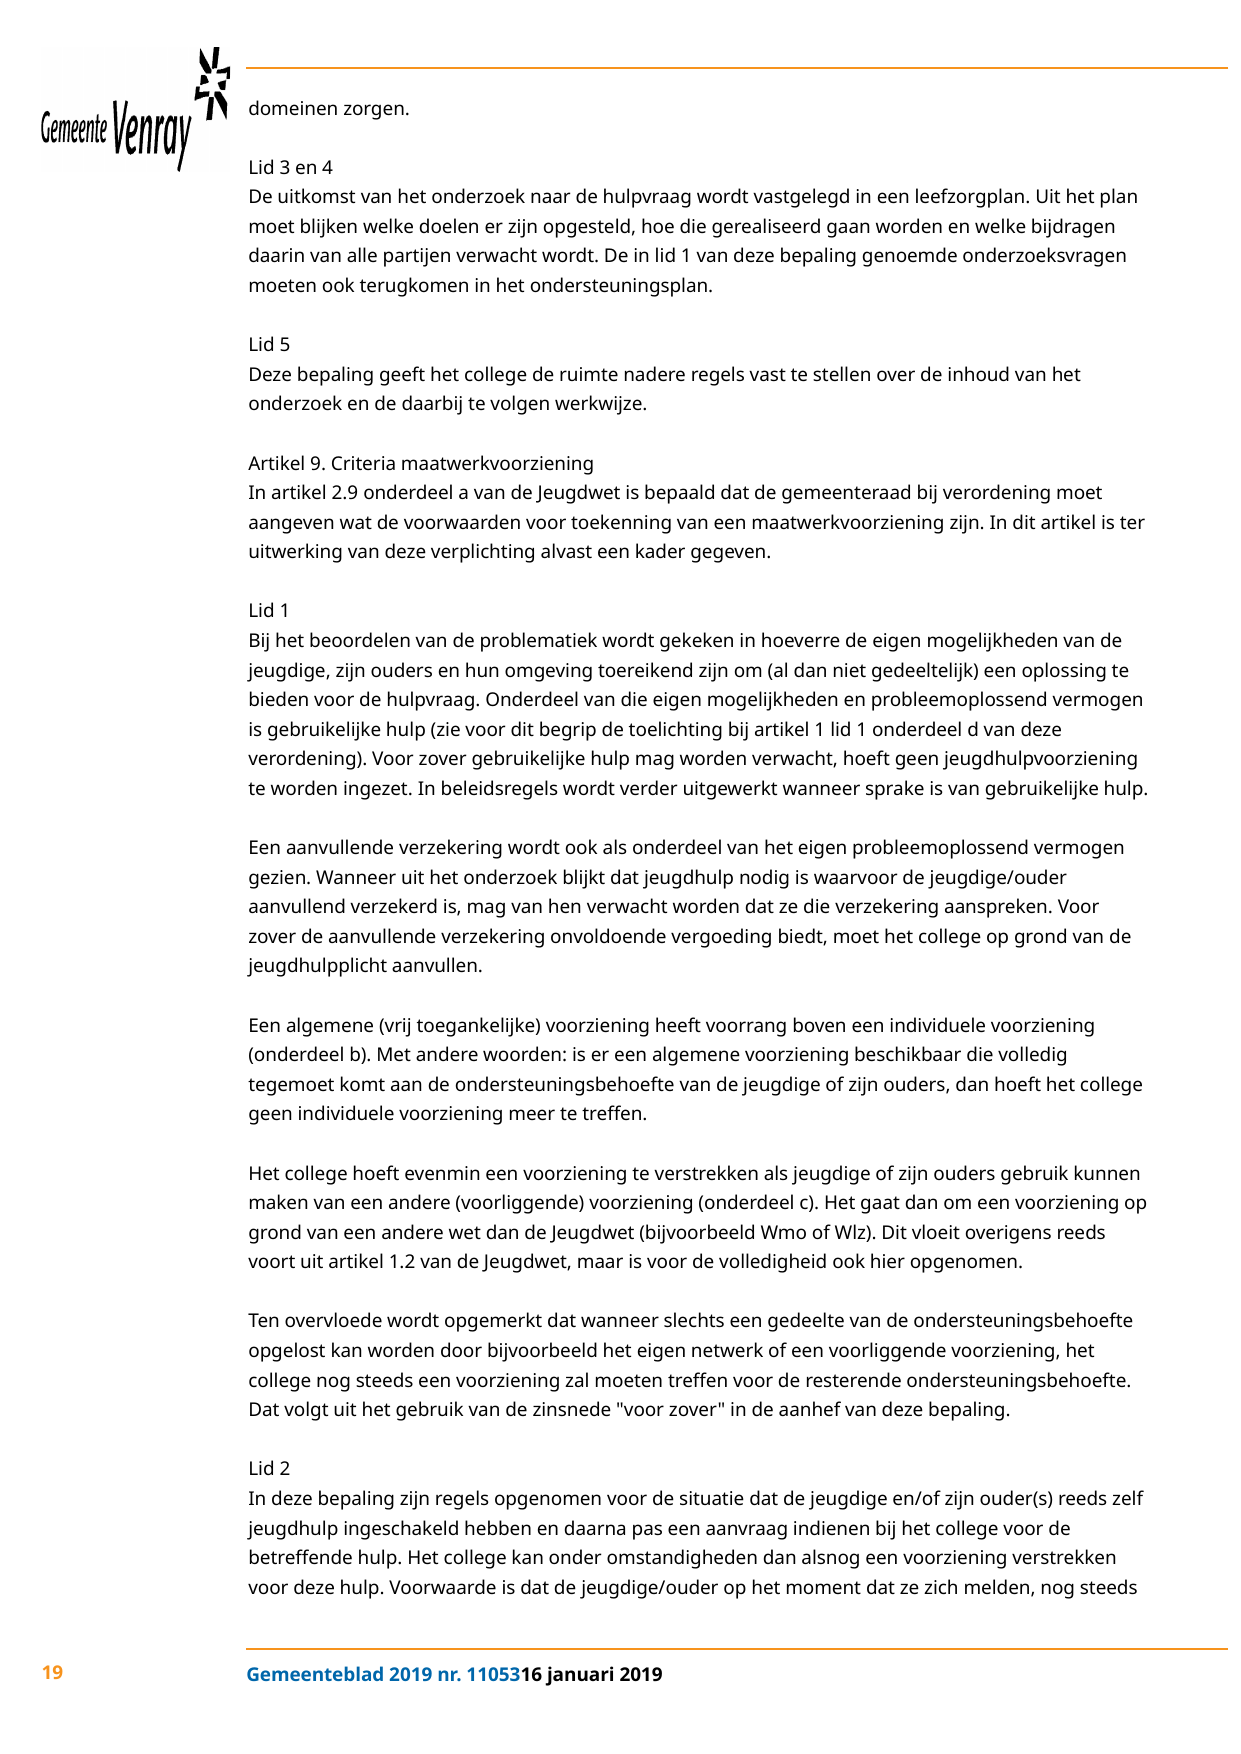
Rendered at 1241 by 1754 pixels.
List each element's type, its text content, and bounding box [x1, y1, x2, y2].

text Een aanvullende verzekering wordt ook als onderdeel van het eigen probleemoplossend vermogen gezien. Wanneer uit het onderzoek blijkt dat jeugdhulp nodig is waarvoor de jeugdige/ouder aanvullend verzekerd is, mag van hen verwacht worden dat ze die verzekering aanspreken. Voor zover de aanvullende verzekering onvoldoende vergoeding biedt, moet het college op grond van de jeugdhulpplicht aanvullen. [248, 834, 1152, 978]
text Artikel 9. Criteria maatwerkvoorziening [248, 450, 1152, 476]
picture [41, 47, 231, 172]
text Lid 5 [248, 331, 1152, 357]
text Een algemene (vrij toegankelijke) voorziening heeft voorrang boven een individuele voorziening (onderdeel b). Met andere woorden: is er een algemene voorziening beschikbaar die volledig tegemoet komt aan de ondersteuningsbehoefte van de jeugdige of zijn ouders, dan hoeft het college geen individuele voorziening meer te treffen. [248, 1012, 1152, 1126]
text Ten overvloede wordt opgemerkt dat wanneer slechts een gedeelte van de ondersteuningsbehoefte opgelost kan worden door bijvoorbeeld het eigen netwerk of een voorliggende voorziening, het college nog steeds een voorziening zal moeten treffen voor de resterende ondersteuningsbehoefte. Dat volgt uit het gebruik van de zinsnede "voor zover" in de aanhef van deze bepaling. [248, 1308, 1152, 1422]
text domeinen zorgen. [248, 95, 1152, 121]
text Lid 2 [248, 1456, 1152, 1481]
text Lid 3 en 4 [248, 154, 1152, 180]
text Lid 1 [248, 598, 1152, 623]
text In artikel 2.9 onderdeel a van de Jeugdwet is bepaald dat de gemeenteraad bij verordening moet aangeven wat de voorwaarden voor toekenning van een maatwerkvoorziening zijn. In dit artikel is ter uitwerking van deze verplichting alvast een kader gegeven. [248, 479, 1152, 564]
text Bij het beoordelen van de problematiek wordt gekeken in hoeverre de eigen mogelijkheden van de jeugdige, zijn ouders en hun omgeving toereikend zijn om (al dan niet gedeeltelijk) een oplossing te bieden voor de hulpvraag. Onderdeel van die eigen mogelijkheden en probleemoplossend vermogen is gebruikelijke hulp (zie voor dit begrip de toelichting bij artikel 1 lid 1 onderdeel d van deze verordening). Voor zover gebruikelijke hulp mag worden verwacht, hoeft geen jeugdhulpvoorziening te worden ingezet. In beleidsregels wordt verder uitgewerkt wanneer sprake is van gebruikelijke hulp. [248, 627, 1152, 801]
text De uitkomst van het onderzoek naar de hulpvraag wordt vastgelegd in een leefzorgplan. Uit het plan moet blijken welke doelen er zijn opgesteld, hoe die gerealiseerd gaan worden en welke bijdragen daarin van alle partijen verwacht wordt. De in lid 1 van deze bepaling genoemde onderzoeksvragen moeten ook terugkomen in het ondersteuningsplan. [248, 183, 1152, 298]
text Deze bepaling geeft het college de ruimte nadere regels vast te stellen over de inhoud van het onderzoek en de daarbij te volgen werkwijze. [248, 361, 1152, 416]
text Het college hoeft evenmin een voorziening te verstrekken als jeugdige of zijn ouders gebruik kunnen maken van een andere (voorliggende) voorziening (onderdeel c). Het gaat dan om een voorziening op grond van een andere wet dan de Jeugdwet (bijvoorbeeld Wmo of Wlz). Dit vloeit overigens reeds voort uit artikel 1.2 van de Jeugdwet, maar is voor de volledigheid ook hier opgenomen. [248, 1160, 1152, 1274]
text In deze bepaling zijn regels opgenomen voor de situatie dat de jeugdige en/of zijn ouder(s) reeds zelf jeugdhulp ingeschakeld hebben en daarna pas een aanvraag indienen bij het college voor de betreffende hulp. Het college kan onder omstandigheden dan alsnog een voorziening verstrekken voor deze hulp. Voorwaarde is dat de jeugdige/ouder op het moment dat ze zich melden, nog steeds [248, 1485, 1152, 1600]
